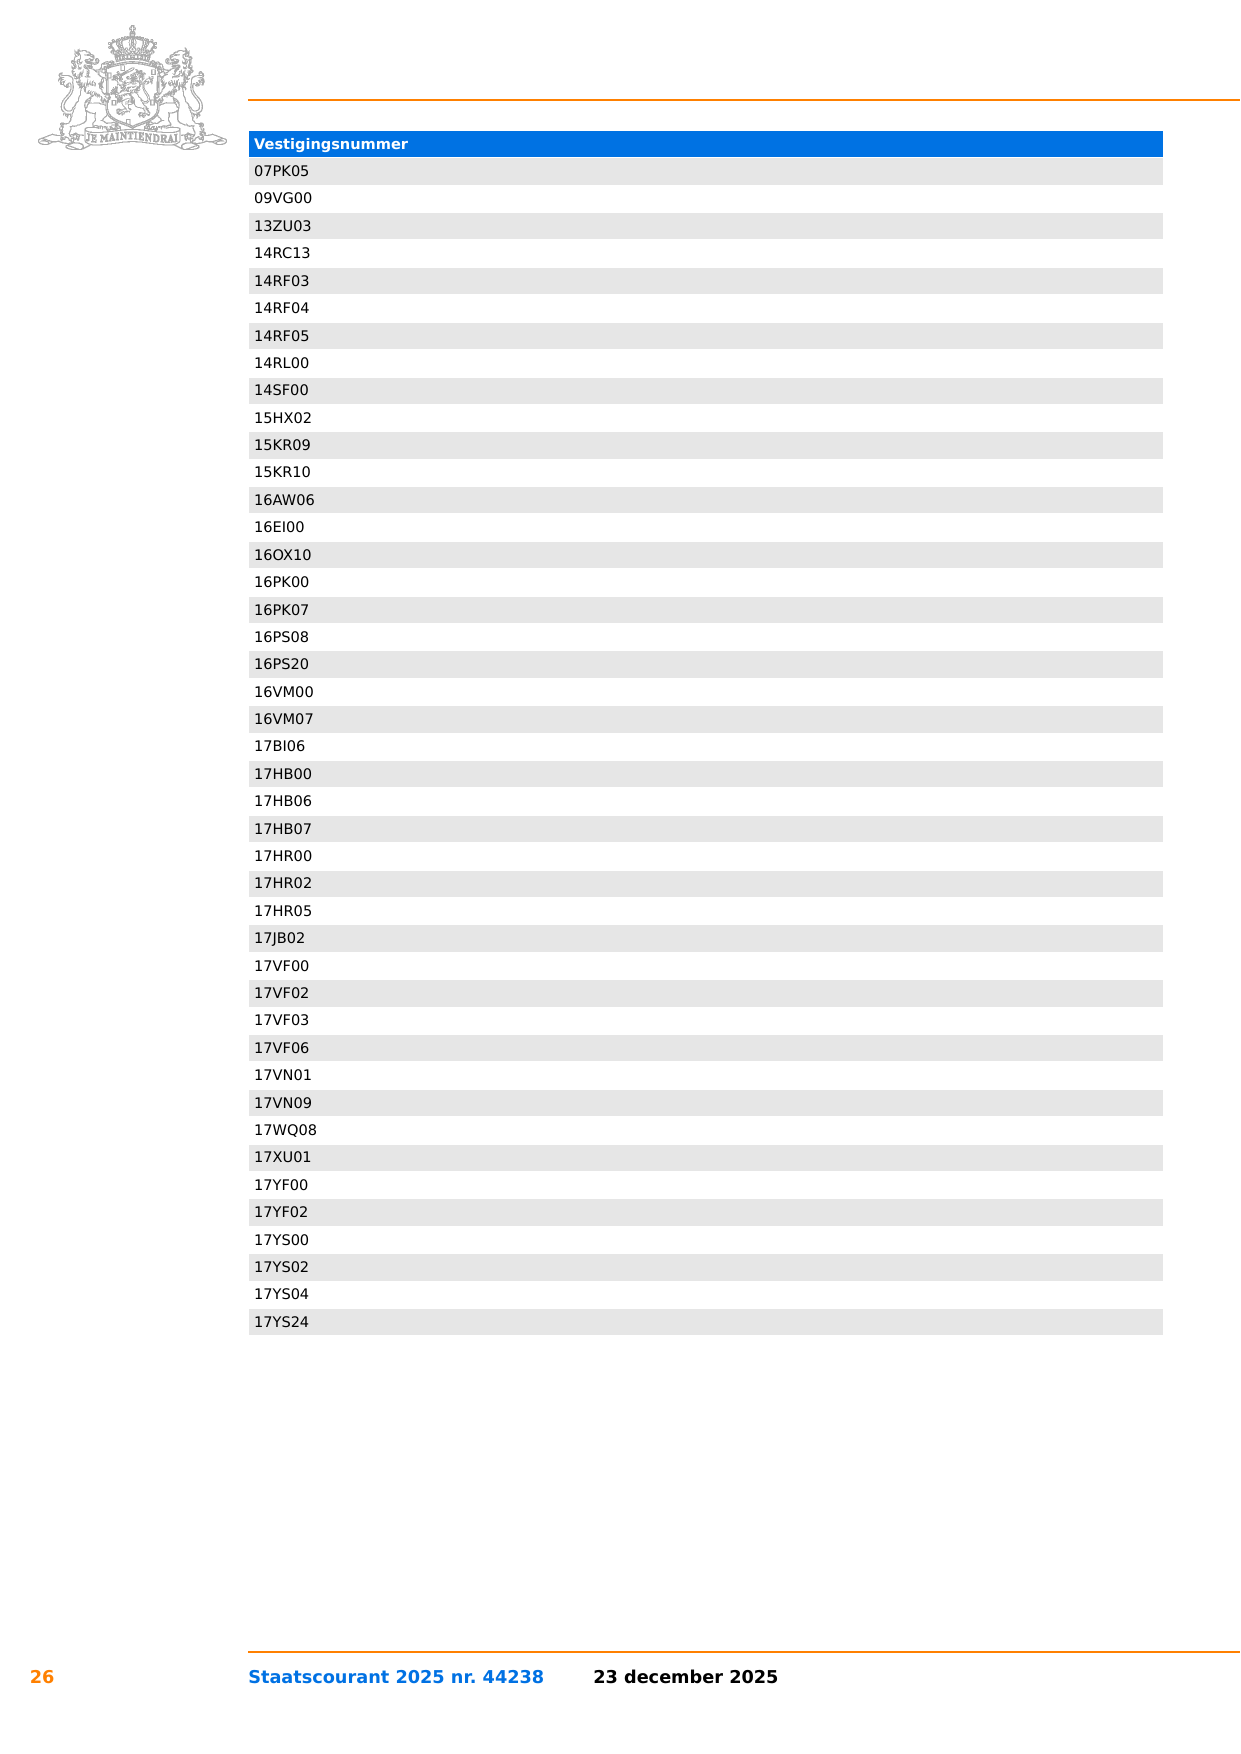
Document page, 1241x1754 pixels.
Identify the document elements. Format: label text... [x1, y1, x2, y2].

table_cell 15HX02 [249, 405, 1163, 431]
table_cell 17YS04 [249, 1282, 1163, 1308]
table_cell 17JB02 [249, 925, 1163, 952]
table_cell 14SF00 [249, 378, 1163, 404]
table_cell 14RC13 [249, 241, 1163, 267]
table_cell 17YS24 [249, 1309, 1163, 1335]
table_cell 16OX10 [249, 542, 1163, 568]
table_cell 17YS02 [249, 1254, 1163, 1281]
table_cell 17VF02 [249, 980, 1163, 1007]
table_cell 17WQ08 [249, 1117, 1163, 1143]
table_cell 17HB07 [249, 816, 1163, 842]
table_cell 07PK05 [249, 158, 1163, 185]
table_cell 17YF00 [249, 1172, 1163, 1198]
table_cell 17VF06 [249, 1035, 1163, 1061]
table_cell 17VN01 [249, 1063, 1163, 1089]
table_cell 16PK07 [249, 597, 1163, 623]
table_cell 15KR10 [249, 460, 1163, 486]
table_cell 17YF02 [249, 1199, 1163, 1226]
table_cell 14RF04 [249, 295, 1163, 322]
table_cell 17VF03 [249, 1008, 1163, 1034]
table_cell 16VM07 [249, 706, 1163, 733]
table_cell 17HB00 [249, 761, 1163, 787]
table_cell 15KR09 [249, 432, 1163, 459]
picture [38, 25, 227, 150]
table_cell 17HB06 [249, 789, 1163, 815]
table_cell 14RF05 [249, 323, 1163, 349]
table_cell 16AW06 [249, 487, 1163, 513]
table_cell 16PS08 [249, 624, 1163, 650]
table_cell 16EI00 [249, 515, 1163, 541]
table_cell 16PK00 [249, 569, 1163, 596]
table_cell 17VF00 [249, 953, 1163, 979]
table_cell 17HR05 [249, 898, 1163, 924]
table_cell 14RL00 [249, 350, 1163, 376]
table_cell 17HR02 [249, 871, 1163, 897]
table_cell 16PS20 [249, 651, 1163, 678]
table_cell 17YS00 [249, 1227, 1163, 1253]
table_header Vestigingsnummer [249, 131, 1163, 157]
table_cell 17HR00 [249, 843, 1163, 869]
table_cell 16VM00 [249, 679, 1163, 705]
table_cell 17VN09 [249, 1090, 1163, 1116]
table_cell 17BI06 [249, 734, 1163, 760]
table_cell 17XU01 [249, 1145, 1163, 1171]
table_cell 14RF03 [249, 268, 1163, 294]
table_cell 09VG00 [249, 186, 1163, 212]
table_cell 13ZU03 [249, 213, 1163, 239]
